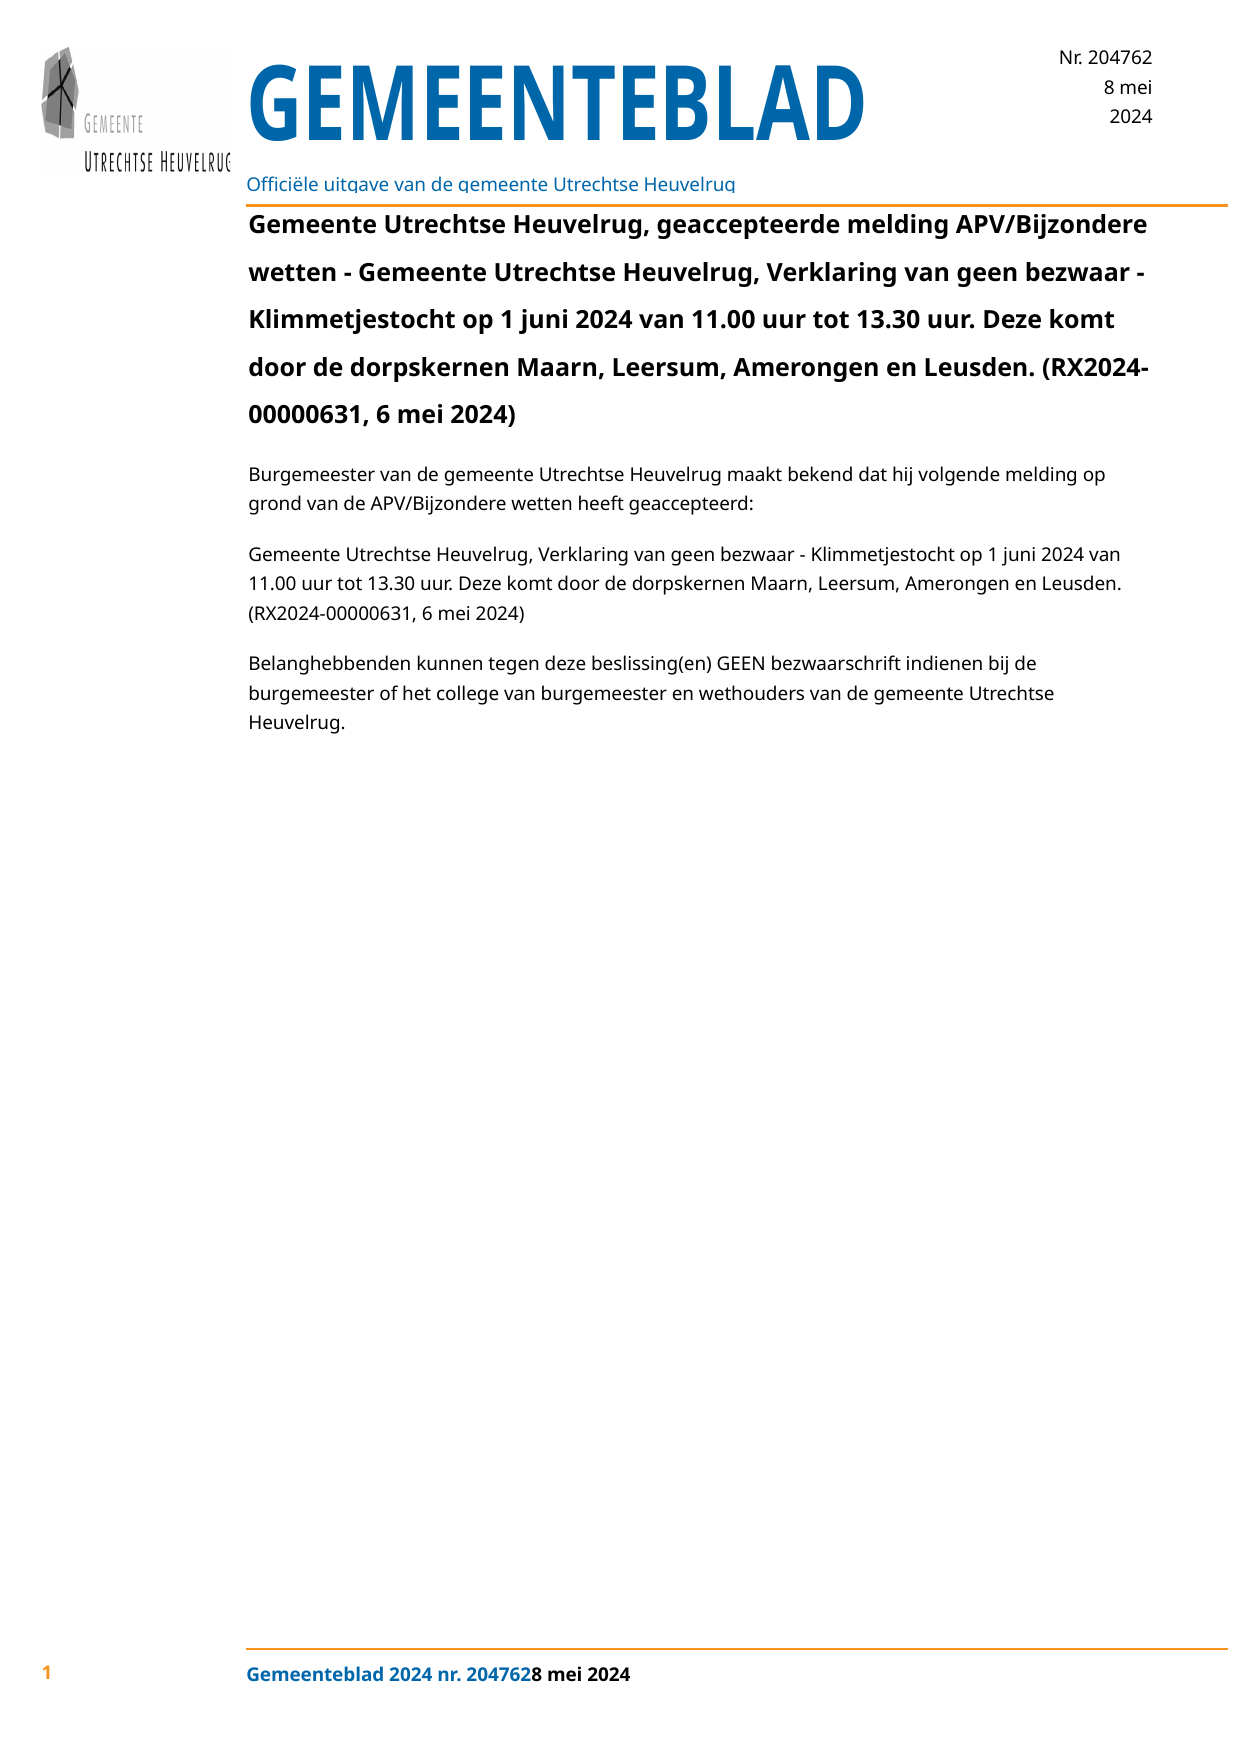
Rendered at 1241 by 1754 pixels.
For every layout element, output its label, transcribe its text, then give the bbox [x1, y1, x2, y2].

picture [41, 47, 231, 172]
text Burgemeester van de gemeente Utrechtse Heuvelrug maakt bekend dat hij volgende melding op grond van de APV/Bijzondere wetten heeft geaccepteerd: [248, 461, 1152, 516]
text Gemeente Utrechtse Heuvelrug, Verklaring van geen bezwaar - Klimmetjestocht op 1 juni 2024 van 11.00 uur tot 13.30 uur. Deze komt door de dorpskernen Maarn, Leersum, Amerongen en Leusden. (RX2024-00000631, 6 mei 2024) [248, 541, 1152, 626]
text Gemeente Utrechtse Heuvelrug, geaccepteerde melding APV/Bijzondere wetten - Gemeente Utrechtse Heuvelrug, Verklaring van geen bezwaar - Klimmetjestocht op 1 juni 2024 van 11.00 uur tot 13.30 uur. Deze komt door de dorpskernen Maarn, Leersum, Amerongen en Leusden. (RX2024-00000631, 6 mei 2024) [248, 207, 1152, 431]
text Belanghebbenden kunnen tegen deze beslissing(en) GEEN bezwaarschrift indienen bij de burgemeester of het college van burgemeester en wethouders van de gemeente Utrechtse Heuvelrug. [248, 650, 1152, 735]
